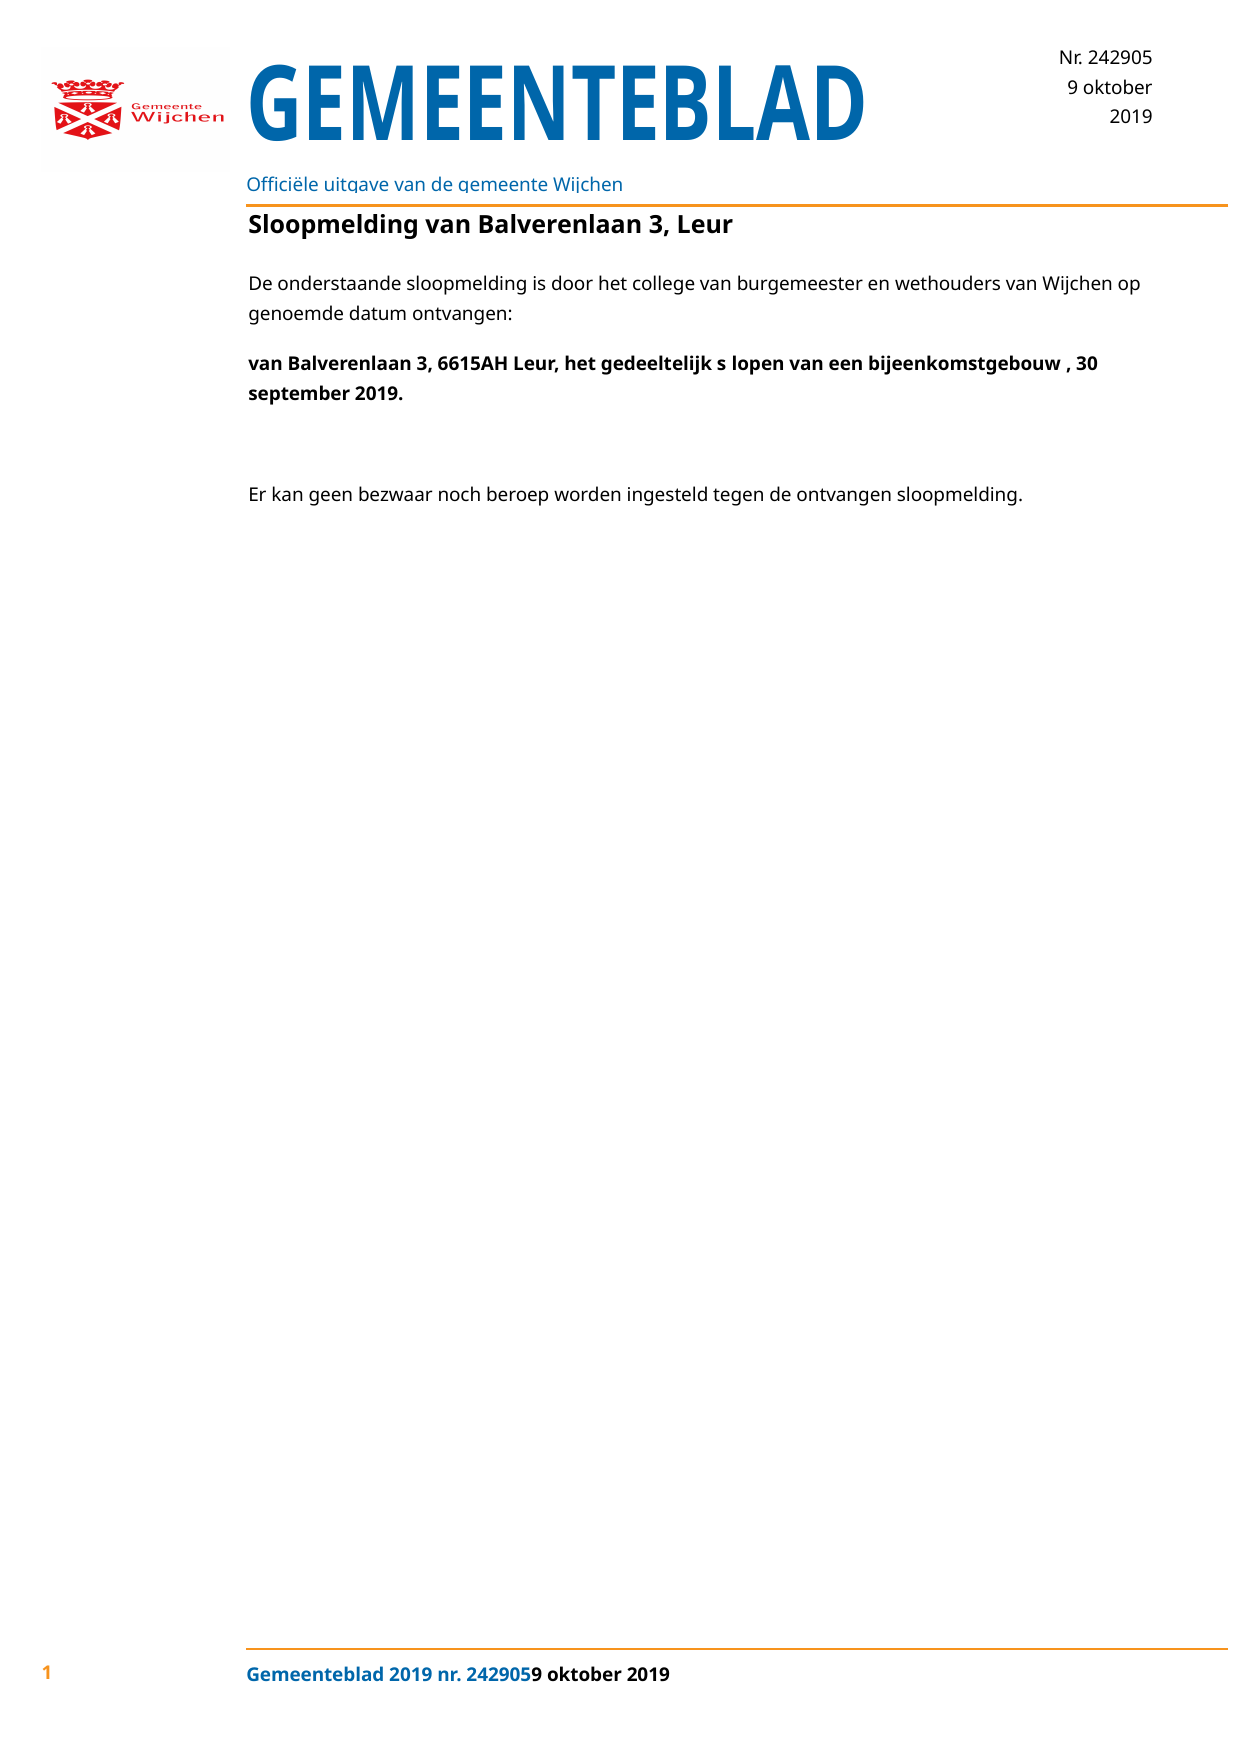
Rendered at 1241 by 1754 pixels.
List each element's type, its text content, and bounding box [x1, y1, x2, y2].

text Er kan geen bezwaar noch beroep worden ingesteld tegen de ontvangen sloopmelding. [248, 481, 1152, 506]
text De onderstaande sloopmelding is door het college van burgemeester en wethouders van Wijchen op genoemde datum ontvangen: [248, 270, 1152, 326]
text van Balverenlaan 3, 6615AH Leur, het gedeeltelijk s lopen van een bijeenkomstgebouw , 30 september 2019. [248, 350, 1152, 406]
text Sloopmelding van Balverenlaan 3, Leur [248, 207, 1152, 241]
picture [41, 47, 231, 172]
